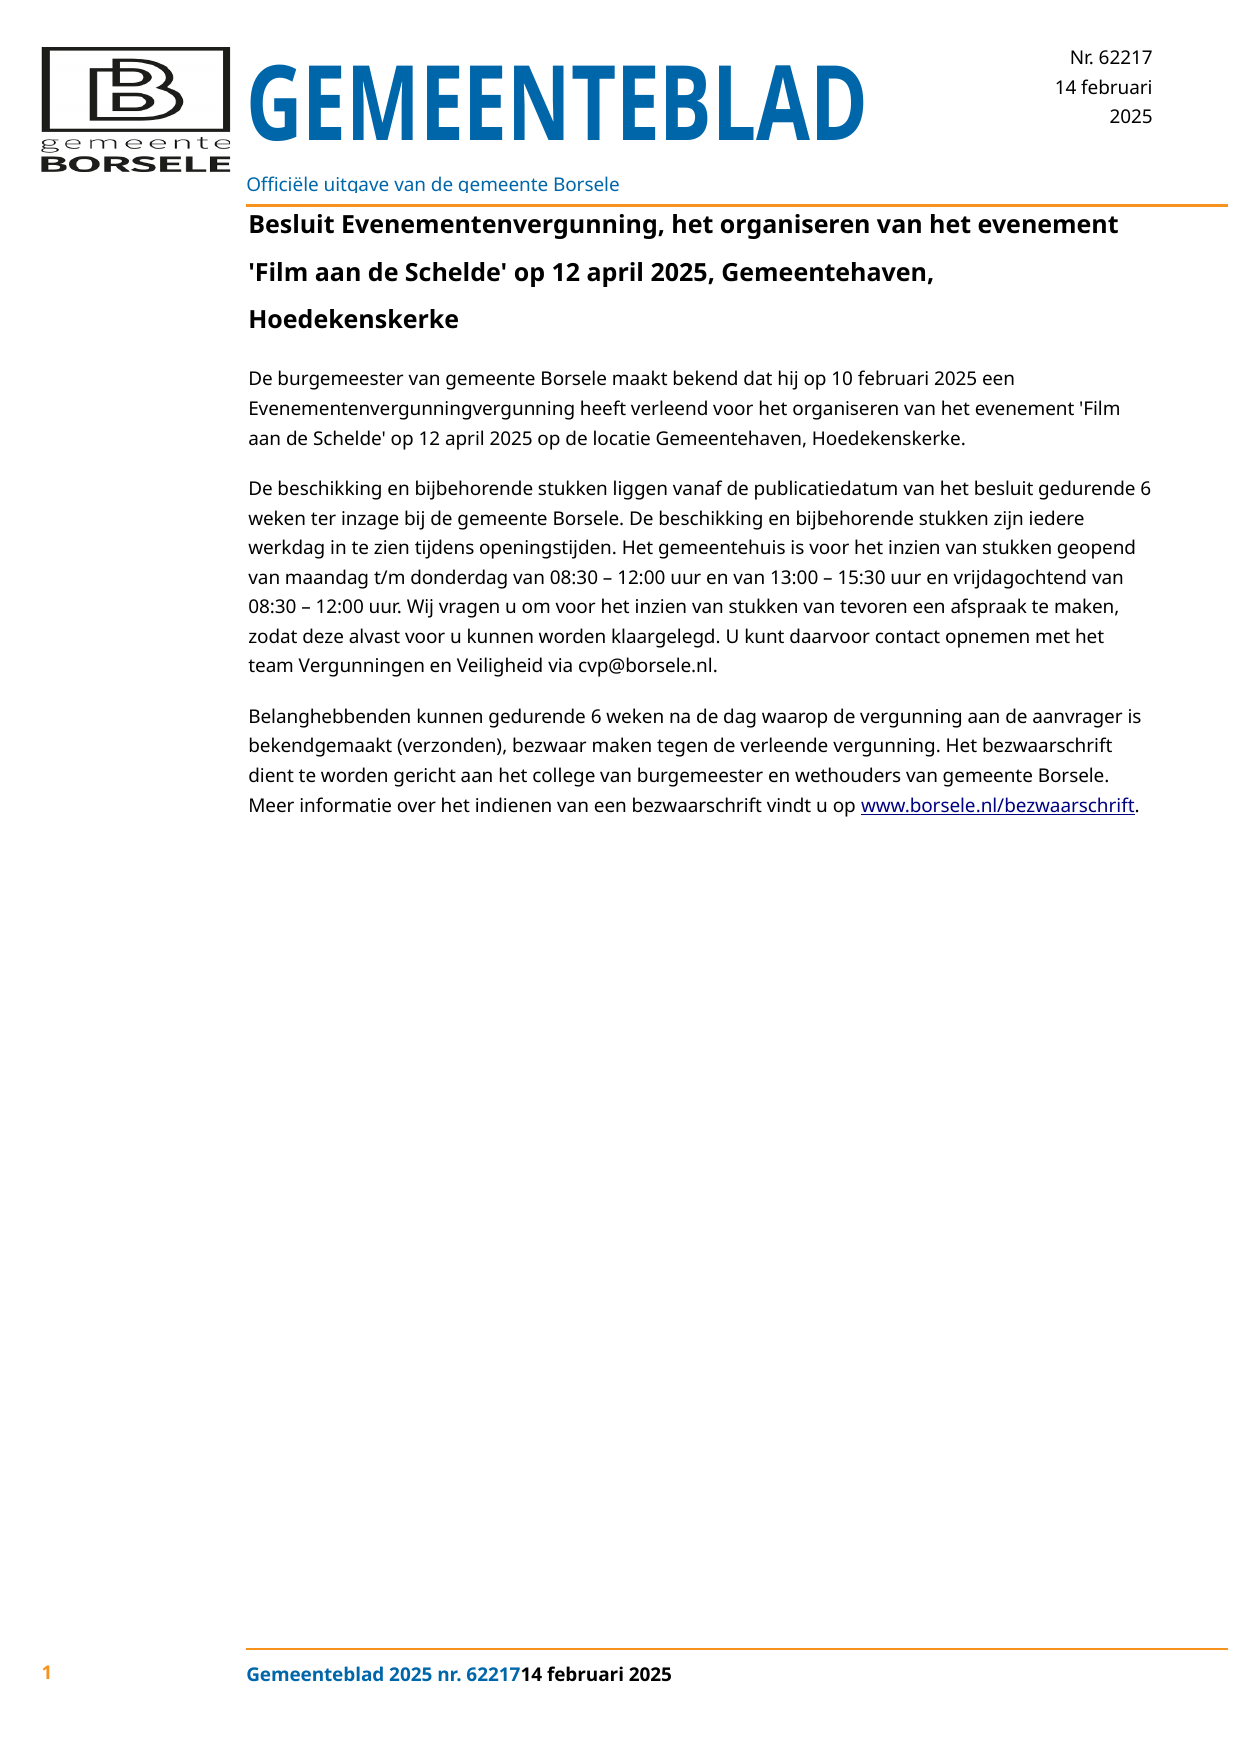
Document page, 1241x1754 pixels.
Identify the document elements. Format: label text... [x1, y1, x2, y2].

text De beschikking en bijbehorende stukken liggen vanaf de publicatiedatum van het besluit gedurende 6 weken ter inzage bij de gemeente Borsele. De beschikking en bijbehorende stukken zijn iedere werkdag in te zien tijdens openingstijden. Het gemeentehuis is voor het inzien van stukken geopend van maandag t/m donderdag van 08:30 – 12:00 uur en van 13:00 – 15:30 uur en vrijdagochtend van 08:30 – 12:00 uur. Wij vragen u om voor het inzien van stukken van tevoren een afspraak te maken, zodat deze alvast voor u kunnen worden klaargelegd. U kunt daarvoor contact opnemen met het team Vergunningen en Veiligheid via cvp@borsele.nl. [248, 475, 1152, 678]
text Besluit Evenementenvergunning, het organiseren van het evenement 'Film aan de Schelde' op 12 april 2025, Gemeentehaven, Hoedekenskerke [248, 207, 1152, 336]
text Belanghebbenden kunnen gedurende 6 weken na de dag waarop de vergunning aan de aanvrager is bekendgemaakt (verzonden), bezwaar maken tegen de verleende vergunning. Het bezwaarschrift dient te worden gericht aan het college van burgemeester en wethouders van gemeente Borsele. Meer informatie over het indienen van een bezwaarschrift vindt u op www.borsele.nl/bezwaarschrift. [248, 703, 1152, 817]
text De burgemeester van gemeente Borsele maakt bekend dat hij op 10 februari 2025 een Evenementenvergunningvergunning heeft verleend voor het organiseren van het evenement 'Film aan de Schelde' op 12 april 2025 op de locatie Gemeentehaven, Hoedekenskerke. [248, 366, 1152, 450]
picture [41, 47, 231, 172]
